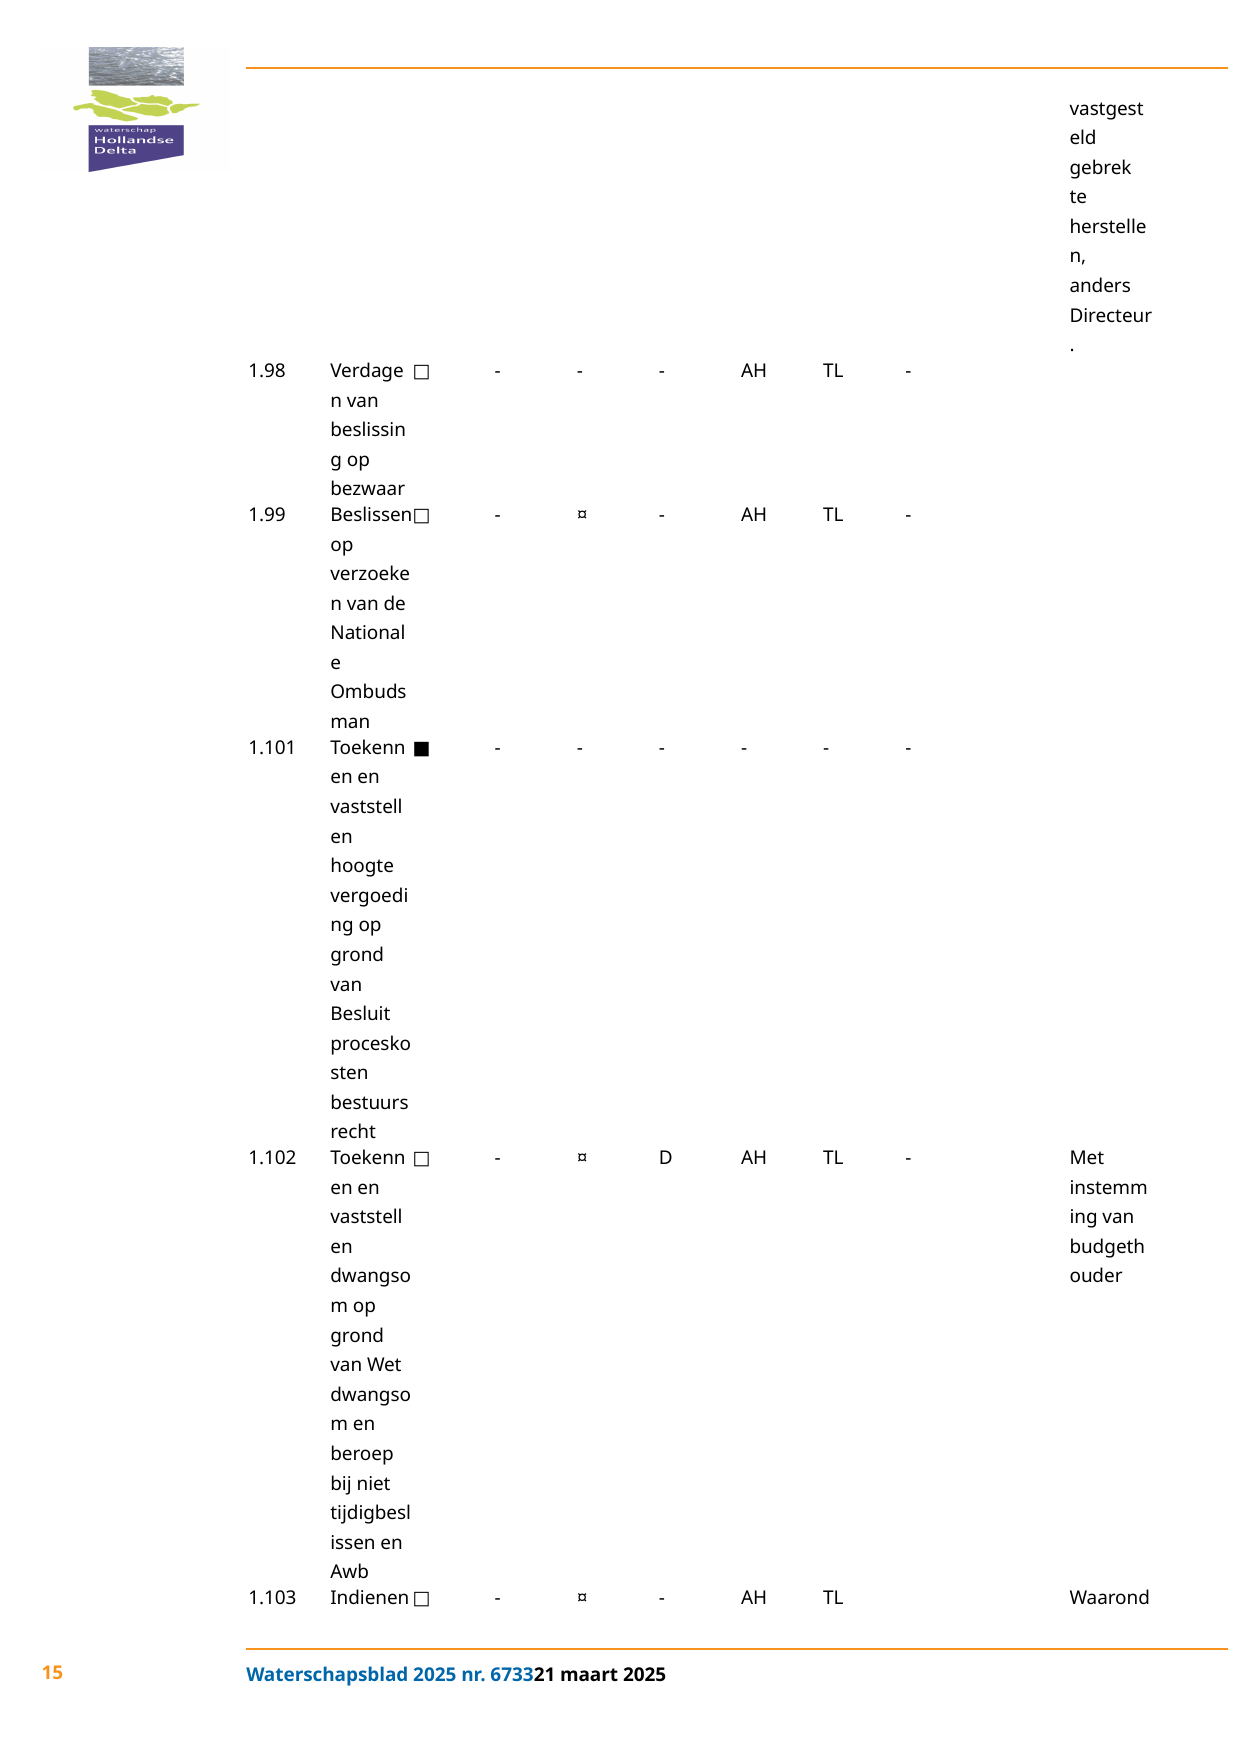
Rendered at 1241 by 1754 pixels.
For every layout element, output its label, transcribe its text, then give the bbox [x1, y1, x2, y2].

table_cell - [659, 1584, 741, 1610]
table_cell - [823, 734, 905, 1144]
table_cell AH [741, 1144, 823, 1584]
table_cell TL [823, 357, 905, 501]
table_cell AH [741, 1584, 823, 1610]
table_cell - [494, 1584, 577, 1610]
table_cell - [659, 501, 741, 734]
table_cell - [577, 357, 659, 501]
table_cell Beslissen op verzoeken van de Nationale Ombudsman [330, 501, 412, 734]
table_cell [987, 95, 1069, 1610]
table_cell 1.101 [248, 734, 330, 1144]
table_cell [248, 95, 330, 357]
table_cell [1069, 734, 1152, 1144]
table_cell - [577, 734, 659, 1144]
table_cell AH [741, 357, 823, 501]
table_cell TL [823, 1144, 905, 1584]
table_cell TL [823, 1584, 905, 1610]
table_cell [1069, 357, 1152, 501]
table_cell [905, 1584, 987, 1610]
table_cell vastgesteld gebrek te herstellen, anders Directeur. [1069, 95, 1152, 357]
table_cell [577, 95, 659, 357]
table_cell 1.98 [248, 357, 330, 501]
table_cell - [494, 357, 577, 501]
table_cell ¤ [577, 1144, 659, 1584]
table_cell - [659, 734, 741, 1144]
table_cell 1.102 [248, 1144, 330, 1584]
table_cell [823, 95, 905, 357]
table_cell ■ [412, 734, 494, 1144]
table_cell ¤ [577, 501, 659, 734]
table_cell [1069, 501, 1152, 734]
table_cell Toekennen en vaststellen hoogte vergoeding op grond van Besluit proceskosten bestuursrecht [330, 734, 412, 1144]
table_cell TL [823, 501, 905, 734]
picture [41, 47, 231, 172]
table_cell Met instemming van budgethouder [1069, 1144, 1152, 1584]
table_cell Toekennen en vaststellen dwangsom op grond van Wet dwangsom en beroep bij niet tijdigbeslissen en Awb [330, 1144, 412, 1584]
table_cell [659, 95, 741, 357]
table_cell - [905, 501, 987, 734]
table_cell [330, 95, 412, 357]
table_cell 1.103 [248, 1584, 330, 1610]
table_cell □ [412, 1584, 494, 1610]
table_cell - [494, 1144, 577, 1584]
table_cell [741, 95, 823, 357]
table_cell □ [412, 501, 494, 734]
table_cell - [741, 734, 823, 1144]
table_cell Indienen [330, 1584, 412, 1610]
table_cell 1.99 [248, 501, 330, 734]
table_cell □ [412, 357, 494, 501]
table_cell Waarond [1069, 1584, 1152, 1610]
table_cell AH [741, 501, 823, 734]
table_cell Verdagen van beslissing op bezwaar [330, 357, 412, 501]
table_cell - [905, 734, 987, 1144]
table_cell - [905, 1144, 987, 1584]
table_cell D [659, 1144, 741, 1584]
table_cell - [494, 734, 577, 1144]
table_cell [905, 95, 987, 357]
table_cell [412, 95, 494, 357]
table_cell - [494, 501, 577, 734]
table_cell - [494, 95, 577, 357]
table_cell - [659, 357, 741, 501]
table_cell - [905, 357, 987, 501]
table_cell ¤ [577, 1584, 659, 1610]
table_cell □ [412, 1144, 494, 1584]
